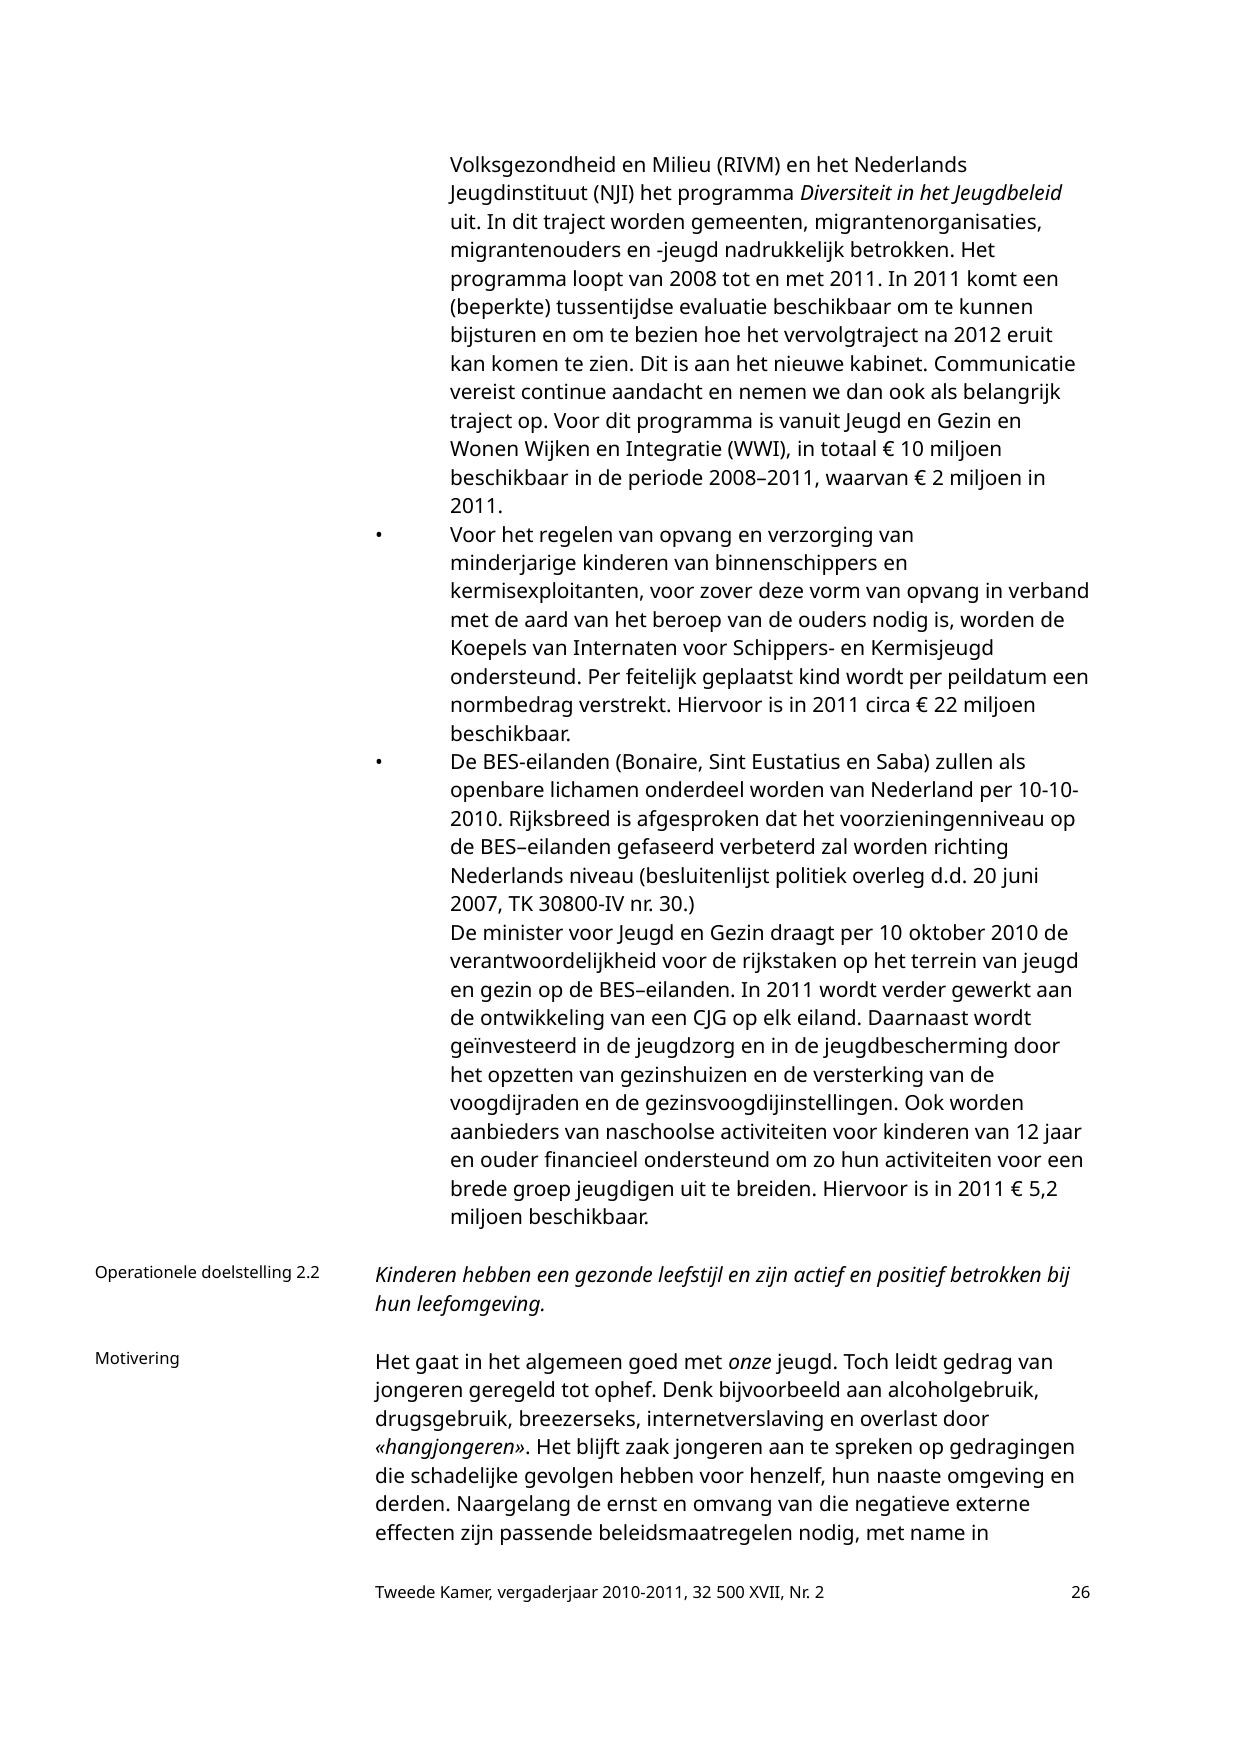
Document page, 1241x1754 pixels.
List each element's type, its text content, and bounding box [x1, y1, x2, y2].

text Motivering [94, 1347, 328, 1370]
list De BES-eilanden (Bonaire, Sint Eustatius en Saba) zullen als openbare lichamen onderdeel worden van Nederland per 10-10-2010. Rijksbreed is afgesproken dat het voorzieningenniveau op de BES–eilanden gefaseerd verbeterd zal worden richting Nederlands niveau (besluitenlijst politiek overleg d.d. 20 juni 2007, TK 30800-IV nr. 30.) [375, 747, 1090, 918]
text Operationele doelstelling 2.2 [94, 1261, 328, 1283]
list Voor het regelen van opvang en verzorging van minderjarige kinderen van binnenschippers en kermisexploitanten, voor zover deze vorm van opvang in verband met de aard van het beroep van de ouders nodig is, worden de Koepels van Internaten voor Schippers- en Kermisjeugd ondersteund. Per feitelijk geplaatst kind wordt per peildatum een normbedrag verstrekt. Hiervoor is in 2011 circa € 22 miljoen beschikbaar. [375, 520, 1090, 747]
text Kinderen hebben een gezonde leefstijl en zijn actief en positief betrokken bij hun leefomgeving. [375, 1261, 1090, 1317]
list Volksgezondheid en Milieu (RIVM) en het Nederlands Jeugdinstituut (NJI) het programma Diversiteit in het Jeugdbeleid uit. In dit traject worden gemeenten, migrantenorganisaties, migrantenouders en -jeugd nadrukkelijk betrokken. Het programma loopt van 2008 tot en met 2011. In 2011 komt een (beperkte) tussentijdse evaluatie beschikbaar om te kunnen bijsturen en om te bezien hoe het vervolgtraject na 2012 eruit kan komen te zien. Dit is aan het nieuwe kabinet. Communicatie vereist continue aandacht en nemen we dan ook als belangrijk traject op. Voor dit programma is vanuit Jeugd en Gezin en Wonen Wijken en Integratie (WWI), in totaal € 10 miljoen beschikbaar in de periode 2008–2011, waarvan € 2 miljoen in 2011. [375, 150, 1090, 520]
list De minister voor Jeugd en Gezin draagt per 10 oktober 2010 de verantwoordelijkheid voor de rijkstaken op het terrein van jeugd en gezin op de BES–eilanden. In 2011 wordt verder gewerkt aan de ontwikkeling van een CJG op elk eiland. Daarnaast wordt geïnvesteerd in de jeugdzorg en in de jeugdbescherming door het opzetten van gezinshuizen en de versterking van de voogdijraden en de gezinsvoogdijinstellingen. Ook worden aanbieders van naschoolse activiteiten voor kinderen van 12 jaar en ouder financieel ondersteund om zo hun activiteiten voor een brede groep jeugdigen uit te breiden. Hiervoor is in 2011 € 5,2 miljoen beschikbaar. [375, 918, 1090, 1231]
text Het gaat in het algemeen goed met onze jeugd. Toch leidt gedrag van jongeren geregeld tot ophef. Denk bijvoorbeeld aan alcoholgebruik, drugsgebruik, breezerseks, internetverslaving en overlast door «hangjongeren». Het blijft zaak jongeren aan te spreken op gedragingen die schadelijke gevolgen hebben voor henzelf, hun naaste omgeving en derden. Naargelang de ernst en omvang van die negatieve externe effecten zijn passende beleidsmaatregelen nodig, met name in [375, 1347, 1090, 1546]
